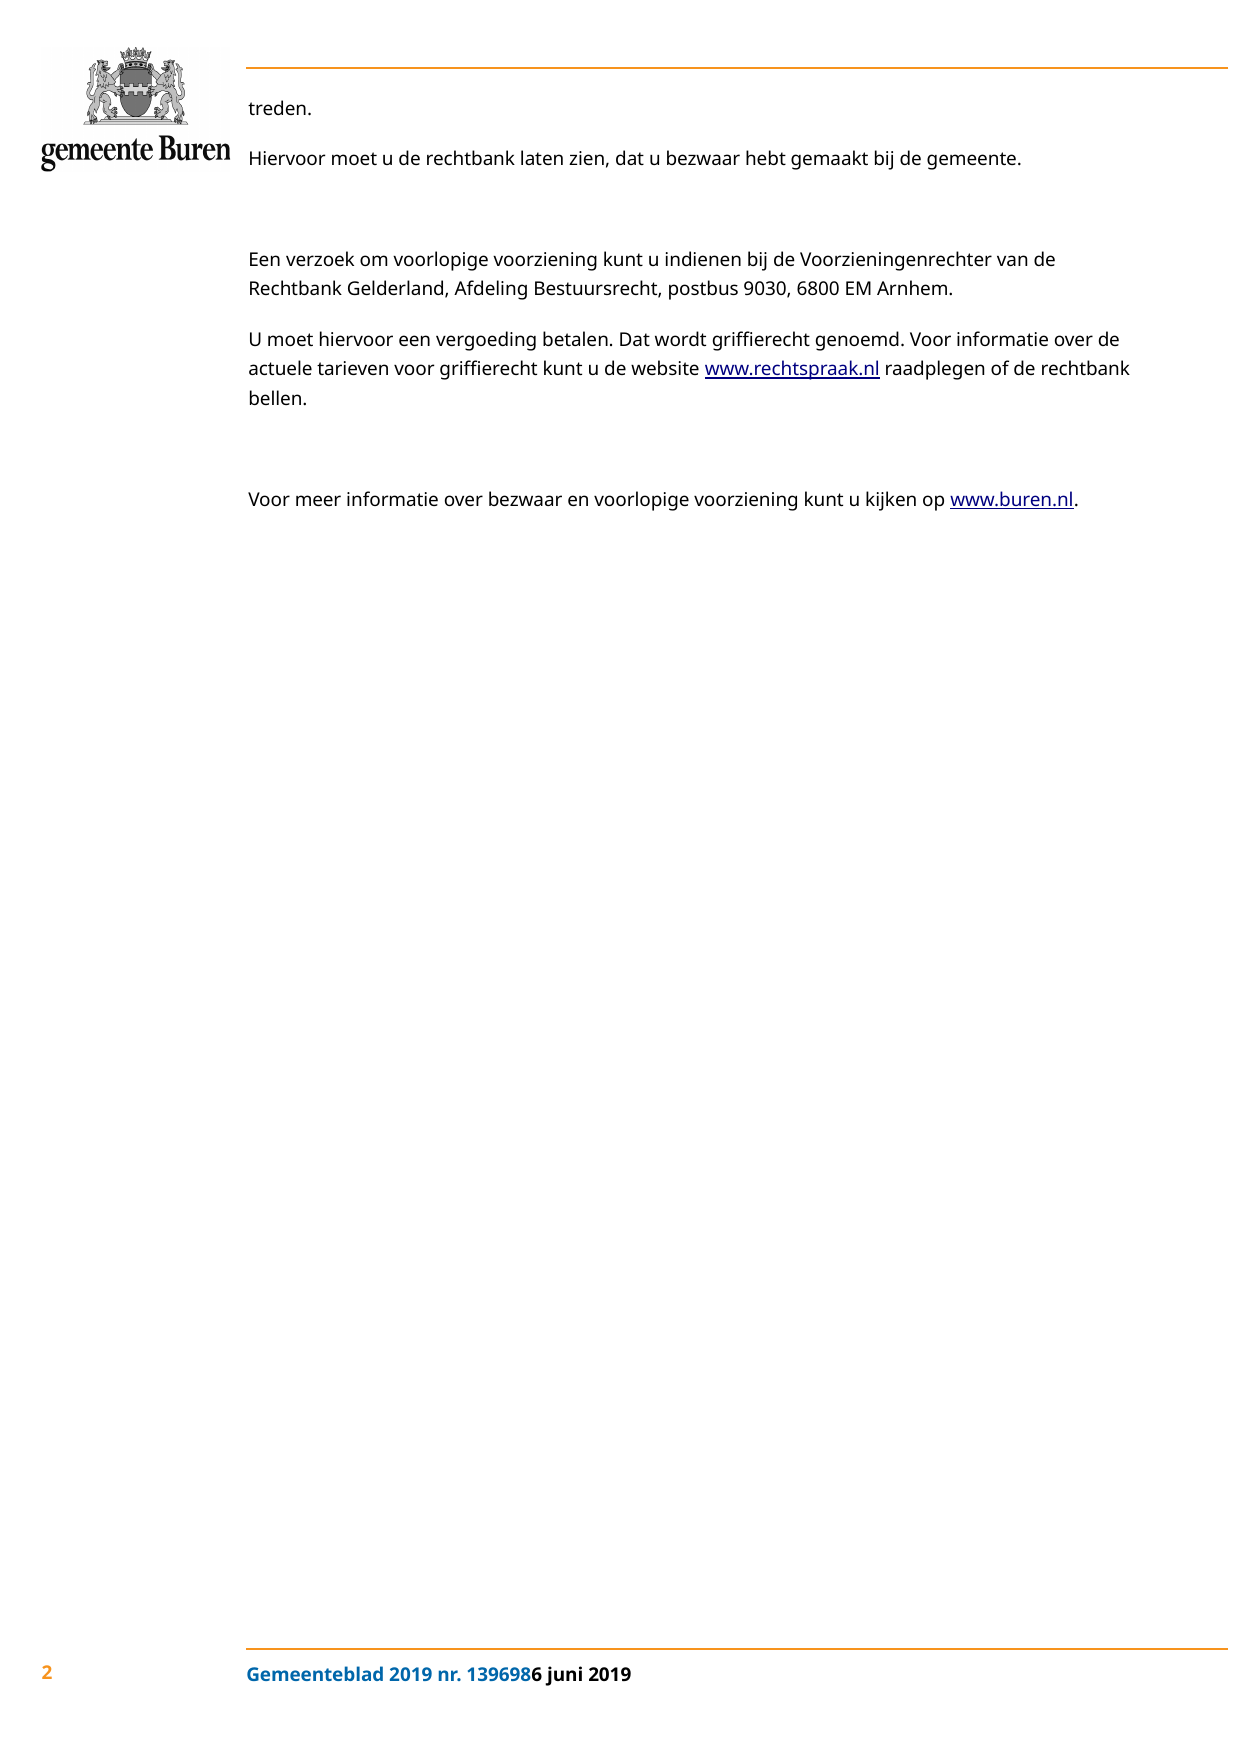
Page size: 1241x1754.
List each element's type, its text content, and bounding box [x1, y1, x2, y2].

text Voor meer informatie over bezwaar en voorlopige voorziening kunt u kijken op www.buren.nl. [248, 486, 1152, 512]
text Een verzoek om voorlopige voorziening kunt u indienen bij de Voorzieningenrechter van de Rechtbank Gelderland, Afdeling Bestuursrecht, postbus 9030, 6800 EM Arnhem. [248, 246, 1152, 301]
picture [41, 47, 231, 172]
text U moet hiervoor een vergoeding betalen. Dat wordt griffierecht genoemd. Voor informatie over de actuele tarieven voor griffierecht kunt u de website www.rechtspraak.nl raadplegen of de rechtbank bellen. [248, 326, 1152, 411]
text treden. [248, 95, 1152, 121]
text Hiervoor moet u de rechtbank laten zien, dat u bezwaar hebt gemaakt bij de gemeente. [248, 145, 1152, 171]
